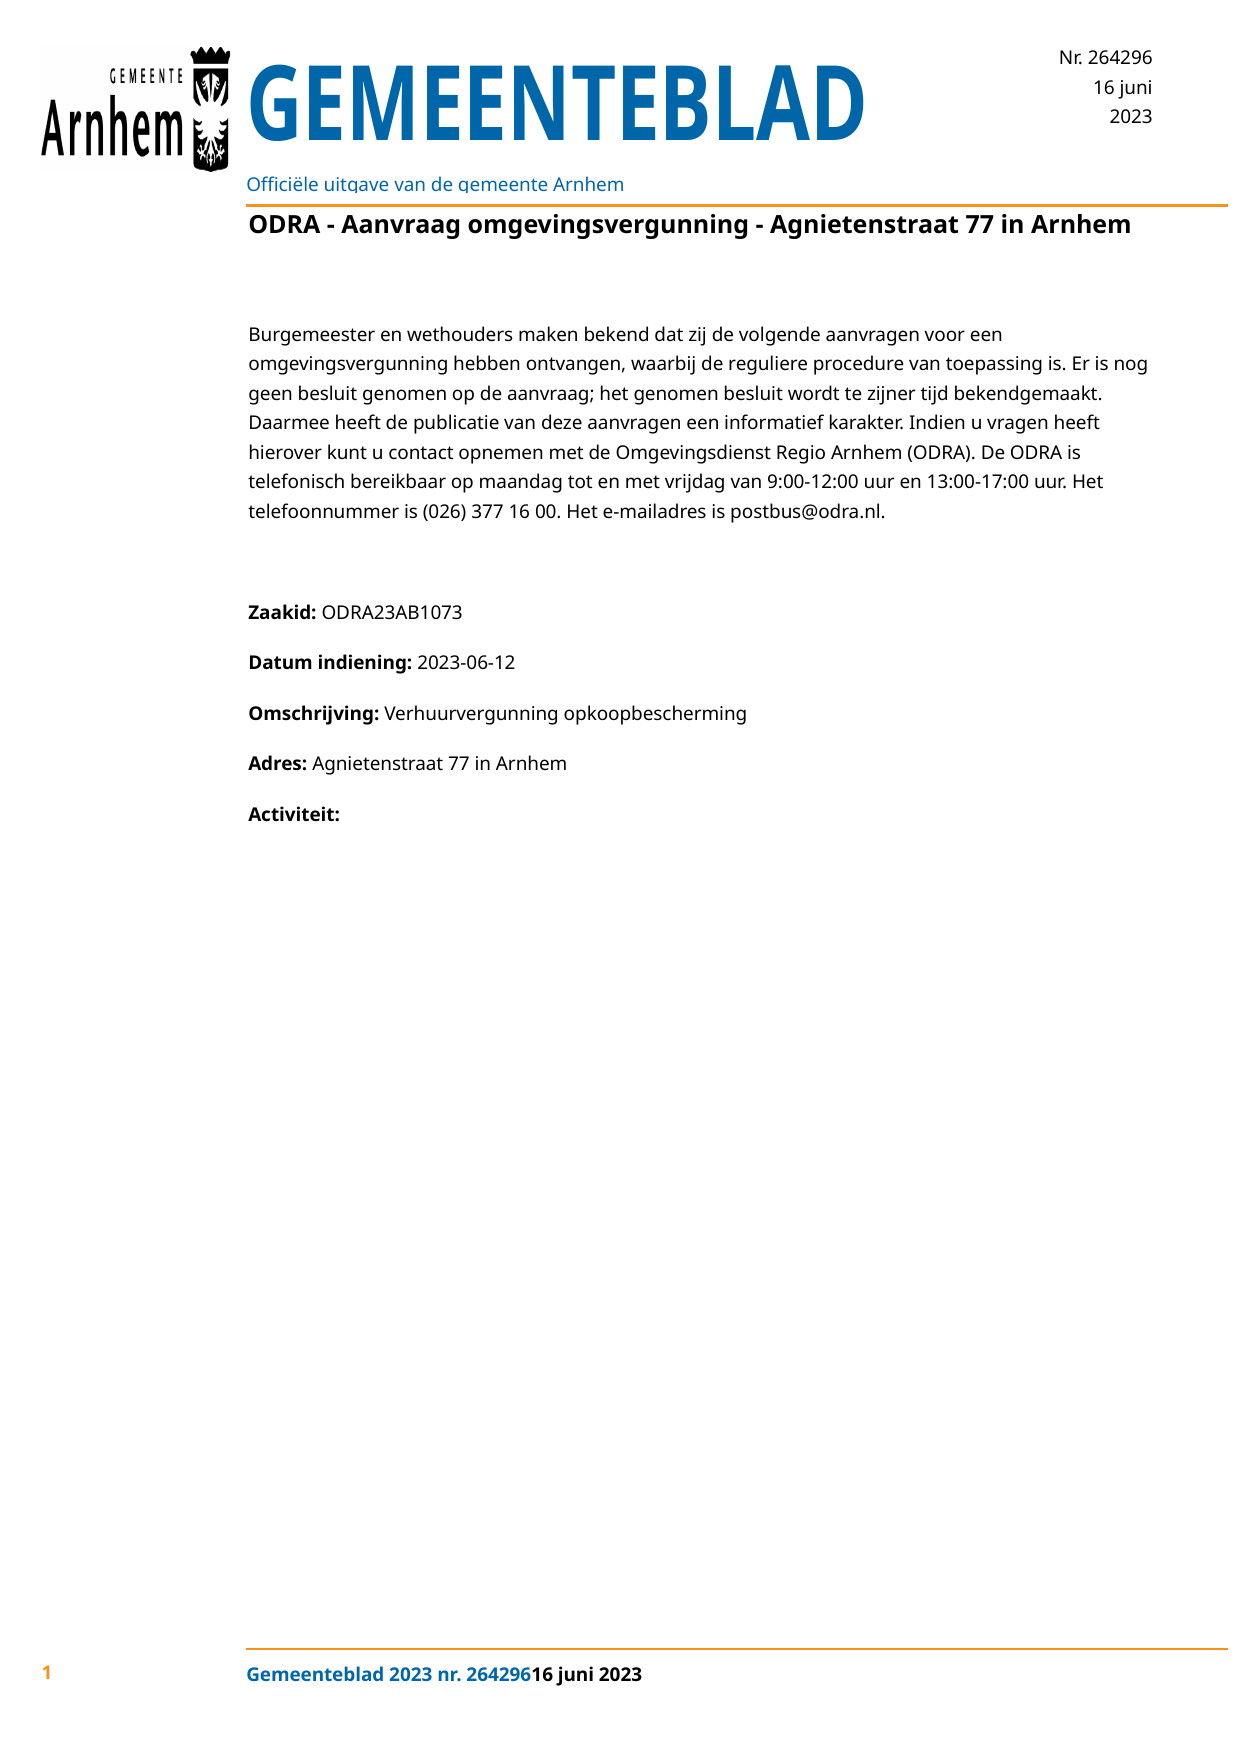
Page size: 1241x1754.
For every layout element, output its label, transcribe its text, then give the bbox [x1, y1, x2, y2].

text ODRA - Aanvraag omgevingsvergunning - Agnietenstraat 77 in Arnhem [248, 207, 1152, 241]
text Zaakid: ODRA23AB1073 [248, 599, 1152, 625]
text Adres: Agnietenstraat 77 in Arnhem [248, 750, 1152, 776]
picture [41, 47, 231, 172]
text Activiteit: [248, 801, 1152, 826]
text Omschrijving: Verhuurvergunning opkoopbescherming [248, 700, 1152, 726]
text Datum indiening: 2023-06-12 [248, 649, 1152, 675]
text Burgemeester en wethouders maken bekend dat zij de volgende aanvragen voor een omgevingsvergunning hebben ontvangen, waarbij de reguliere procedure van toepassing is. Er is nog geen besluit genomen op de aanvraag; het genomen besluit wordt te zijner tijd bekendgemaakt. Daarmee heeft de publicatie van deze aanvragen een informatief karakter. Indien u vragen heeft hierover kunt u contact opnemen met de Omgevingsdienst Regio Arnhem (ODRA). De ODRA is telefonisch bereikbaar op maandag tot en met vrijdag van 9:00-12:00 uur en 13:00-17:00 uur. Het telefoonnummer is (026) 377 16 00. Het e-mailadres is postbus@odra.nl. [248, 321, 1152, 524]
